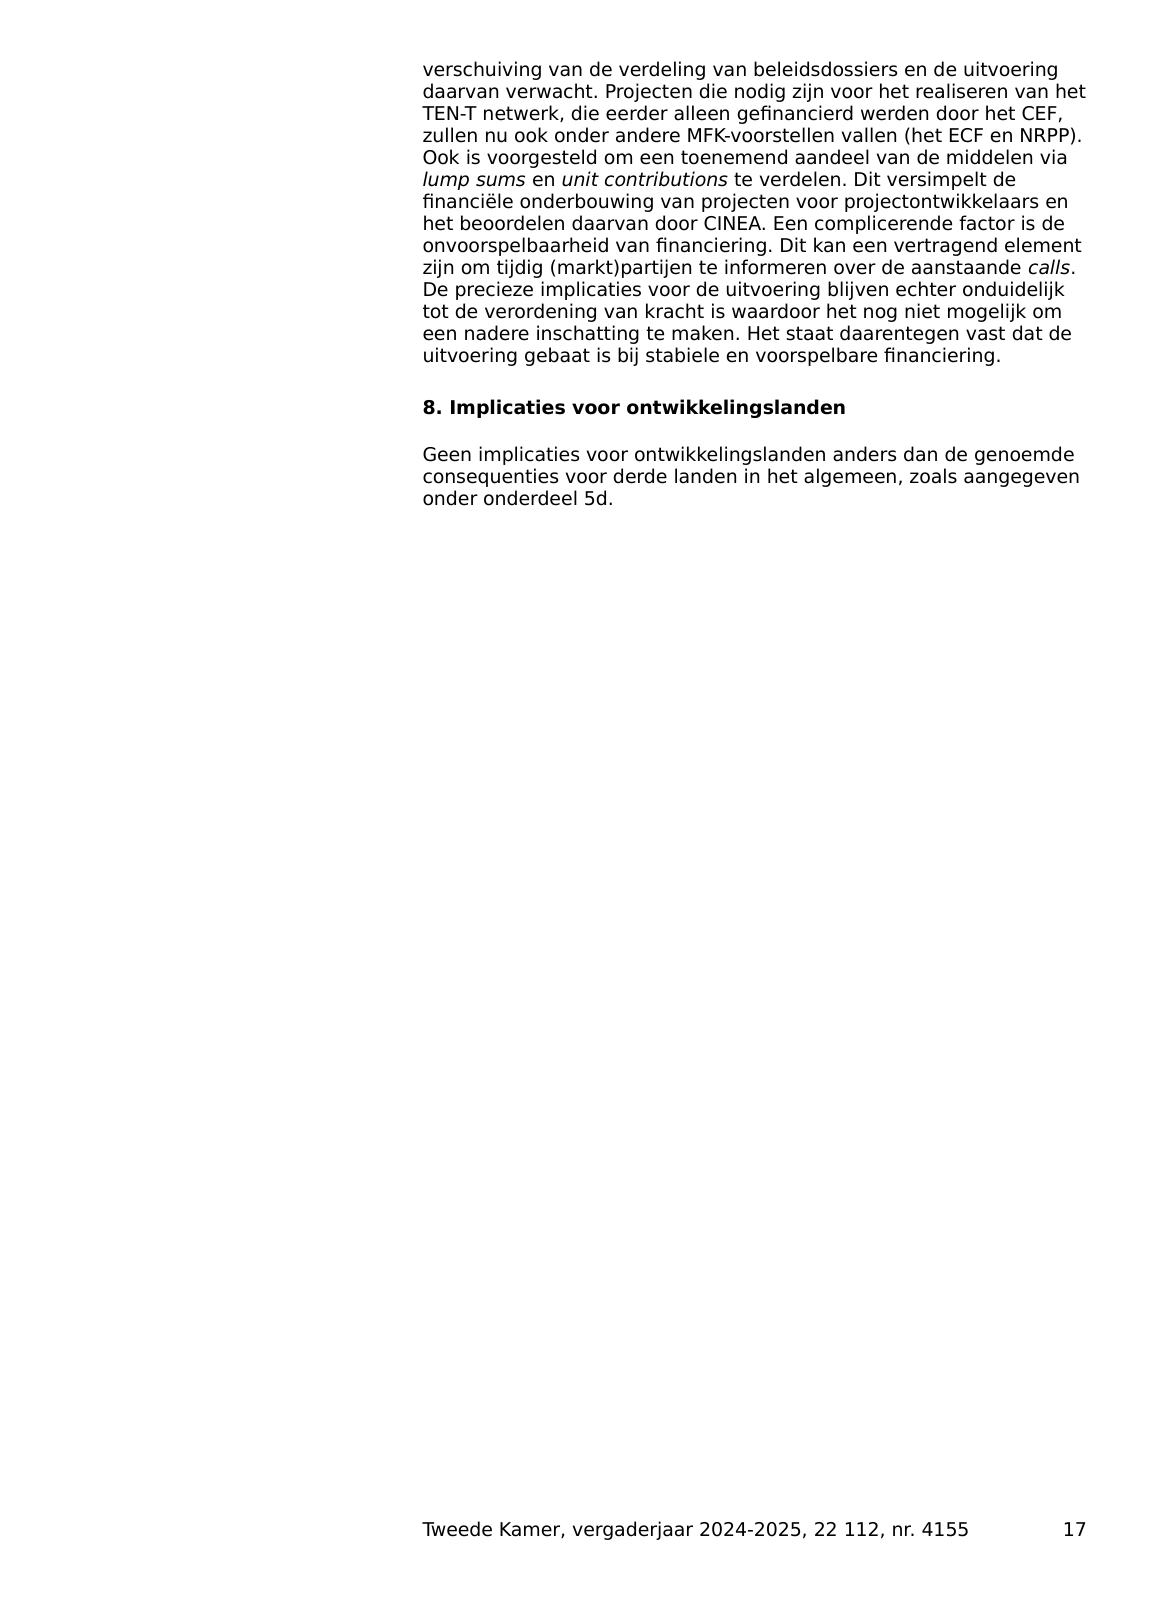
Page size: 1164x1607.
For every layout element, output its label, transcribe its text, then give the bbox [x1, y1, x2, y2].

text Geen implicaties voor ontwikkelingslanden anders dan de genoemde consequenties voor derde landen in het algemeen, zoals aangegeven onder onderdeel 5d. [422, 444, 1087, 510]
text verschuiving van de verdeling van beleidsdossiers en de uitvoering daarvan verwacht. Projecten die nodig zijn voor het realiseren van het TEN-T netwerk, die eerder alleen gefinancierd werden door het CEF, zullen nu ook onder andere MFK-voorstellen vallen (het ECF en NRPP). Ook is voorgesteld om een toenemend aandeel van de middelen via lump sums en unit contributions te verdelen. Dit versimpelt de financiële onderbouwing van projecten voor projectontwikkelaars en het beoordelen daarvan door CINEA. Een complicerende factor is de onvoorspelbaarheid van financiering. Dit kan een vertragend element zijn om tijdig (markt)partijen te informeren over de aanstaande calls. De precieze implicaties voor de uitvoering blijven echter onduidelijk tot de verordening van kracht is waardoor het nog niet mogelijk om een nadere inschatting te maken. Het staat daarentegen vast dat de uitvoering gebaat is bij stabiele en voorspelbare financiering. [422, 59, 1087, 367]
subtitle 8. Implicaties voor ontwikkelingslanden [422, 397, 1087, 419]
